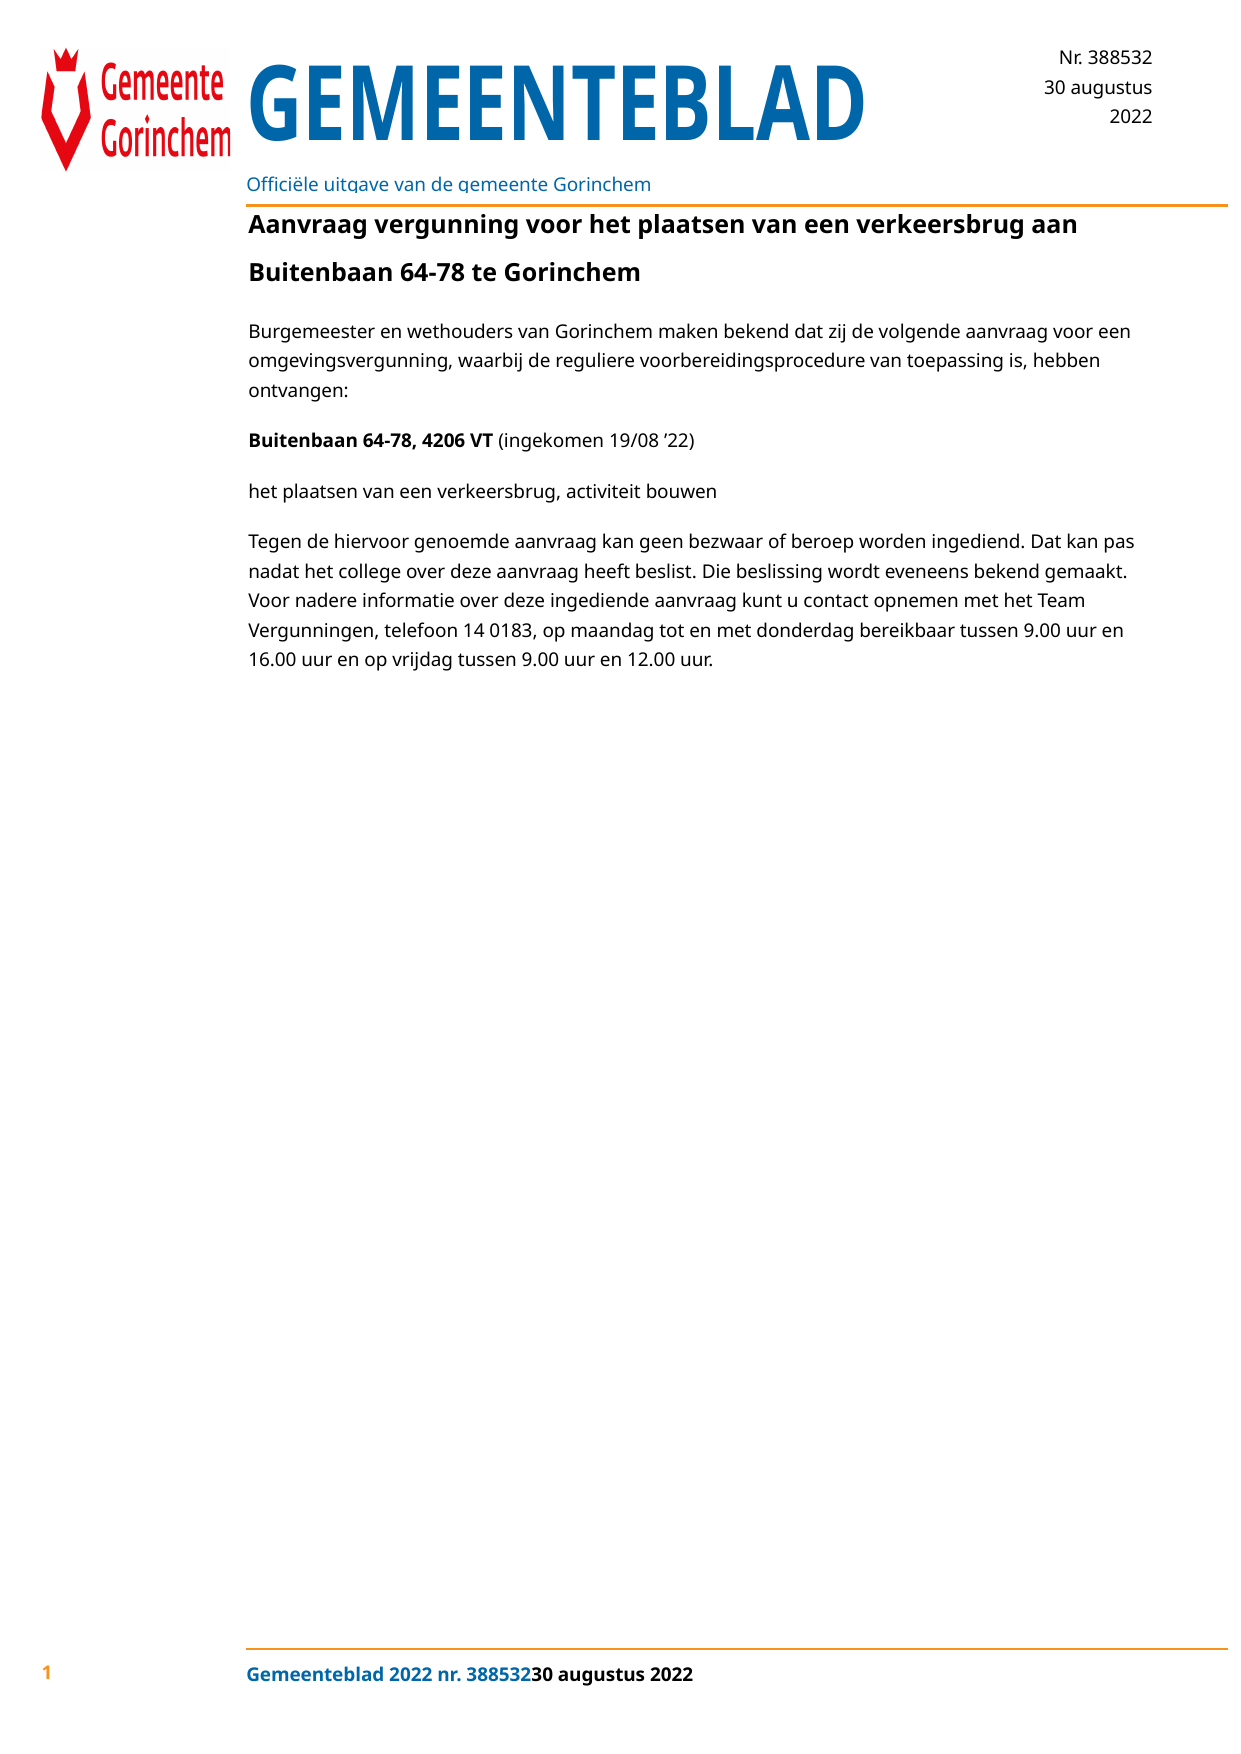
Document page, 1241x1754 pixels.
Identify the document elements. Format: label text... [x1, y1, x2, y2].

text Buitenbaan 64-78, 4206 VT (ingekomen 19/08 ’22) [248, 427, 1152, 453]
text Burgemeester en wethouders van Gorinchem maken bekend dat zij de volgende aanvraag voor een omgevingsvergunning, waarbij de reguliere voorbereidingsprocedure van toepassing is, hebben ontvangen: [248, 318, 1152, 403]
picture [41, 47, 231, 172]
text het plaatsen van een verkeersbrug, activiteit bouwen [248, 478, 1152, 504]
text Aanvraag vergunning voor het plaatsen van een verkeersbrug aan Buitenbaan 64-78 te Gorinchem [248, 207, 1152, 288]
text Tegen de hiervoor genoemde aanvraag kan geen bezwaar of beroep worden ingediend. Dat kan pas nadat het college over deze aanvraag heeft beslist. Die beslissing wordt eveneens bekend gemaakt. Voor nadere informatie over deze ingediende aanvraag kunt u contact opnemen met het Team Vergunningen, telefoon 14 0183, op maandag tot en met donderdag bereikbaar tussen 9.00 uur en 16.00 uur en op vrijdag tussen 9.00 uur en 12.00 uur. [248, 528, 1152, 672]
